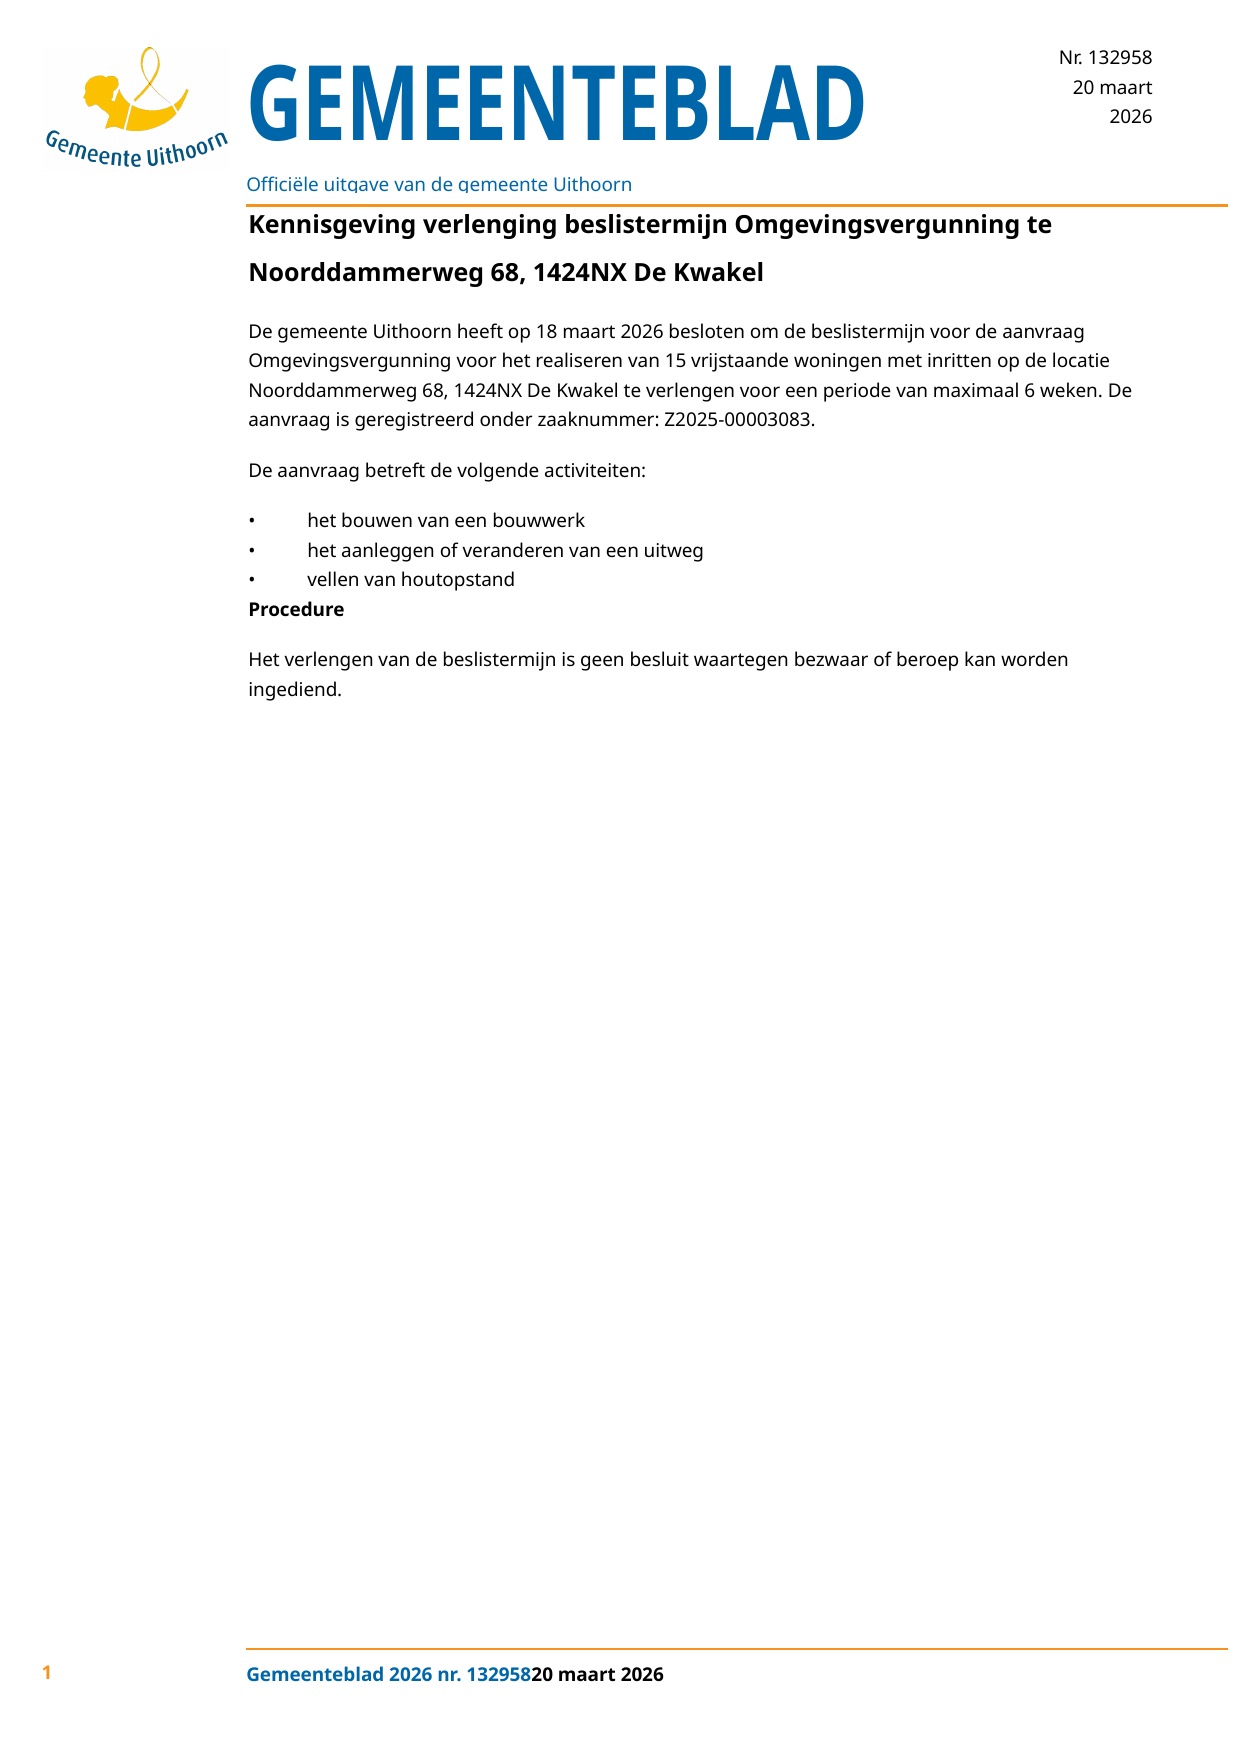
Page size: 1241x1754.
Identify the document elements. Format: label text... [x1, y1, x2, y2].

list vellen van houtopstand [248, 567, 1152, 592]
list het aanleggen of veranderen van een uitweg [248, 537, 1152, 563]
picture [41, 47, 231, 172]
text Het verlengen van de beslistermijn is geen besluit waartegen bezwaar of beroep kan worden ingediend. [248, 647, 1152, 702]
list het bouwen van een bouwwerk [248, 507, 1152, 533]
text Kennisgeving verlenging beslistermijn Omgevingsvergunning te Noorddammerweg 68, 1424NX De Kwakel [248, 207, 1152, 288]
text Procedure [248, 596, 1152, 622]
text De aanvraag betreft de volgende activiteiten: [248, 457, 1152, 483]
text De gemeente Uithoorn heeft op 18 maart 2026 besloten om de beslistermijn voor de aanvraag Omgevingsvergunning voor het realiseren van 15 vrijstaande woningen met inritten op de locatie Noorddammerweg 68, 1424NX De Kwakel te verlengen voor een periode van maximaal 6 weken. De aanvraag is geregistreerd onder zaaknummer: Z2025-00003083. [248, 318, 1152, 432]
